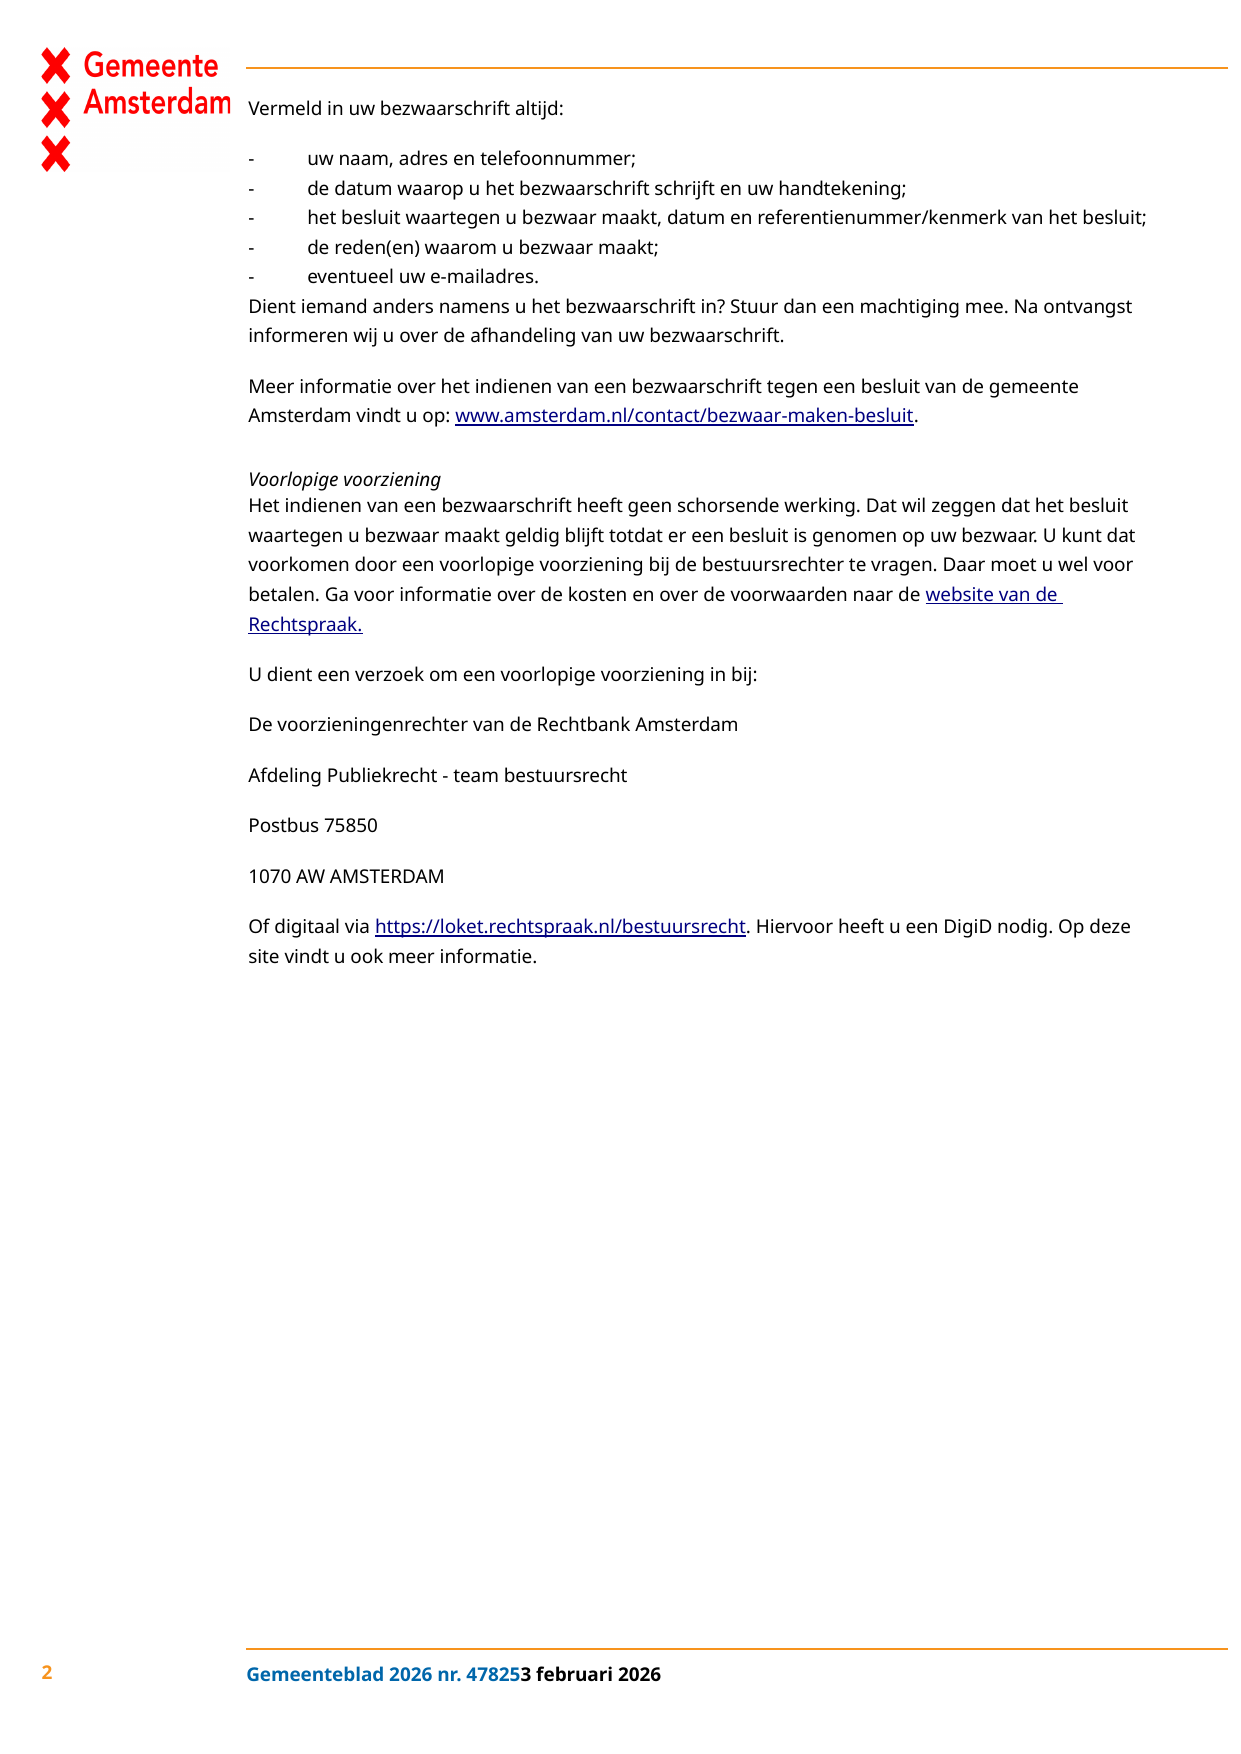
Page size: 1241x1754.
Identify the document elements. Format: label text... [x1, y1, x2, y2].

text U dient een verzoek om een voorlopige voorziening in bij: [248, 661, 1152, 687]
text Het indienen van een bezwaarschrift heeft geen schorsende werking. Dat wil zeggen dat het besluit waartegen u bezwaar maakt geldig blijft totdat er een besluit is genomen op uw bezwaar. U kunt dat voorkomen door een voorlopige voorziening bij de bestuursrechter te vragen. Daar moet u wel voor betalen. Ga voor informatie over de kosten en over de voorwaarden naar de website van de Rechtspraak. [248, 492, 1152, 636]
text Vermeld in uw bezwaarschrift altijd: [248, 95, 1152, 121]
text Postbus 75850 [248, 812, 1152, 838]
text 1070 AW AMSTERDAM [248, 863, 1152, 888]
list uw naam, adres en telefoonnummer; [248, 145, 1152, 171]
list eventueel uw e-mailadres. [248, 263, 1152, 289]
list het besluit waartegen u bezwaar maakt, datum en referentienummer/kenmerk van het besluit; [248, 204, 1152, 230]
list de datum waarop u het bezwaarschrift schrijft en uw handtekening; [248, 175, 1152, 201]
text De voorzieningenrechter van de Rechtbank Amsterdam [248, 712, 1152, 737]
text Dient iemand anders namens u het bezwaarschrift in? Stuur dan een machtiging mee. Na ontvangst informeren wij u over de afhandeling van uw bezwaarschrift. [248, 293, 1152, 348]
text Afdeling Publiekrecht - team bestuursrecht [248, 762, 1152, 788]
list de reden(en) waarom u bezwaar maakt; [248, 234, 1152, 260]
text Voorlopige voorziening [248, 467, 1152, 492]
text Meer informatie over het indienen van een bezwaarschrift tegen een besluit van de gemeente Amsterdam vindt u op: www.amsterdam.nl/contact/bezwaar-maken-besluit. [248, 373, 1152, 428]
picture [41, 47, 231, 172]
text Of digitaal via https://loket.rechtspraak.nl/bestuursrecht. Hiervoor heeft u een DigiD nodig. Op deze site vindt u ook meer informatie. [248, 913, 1152, 968]
